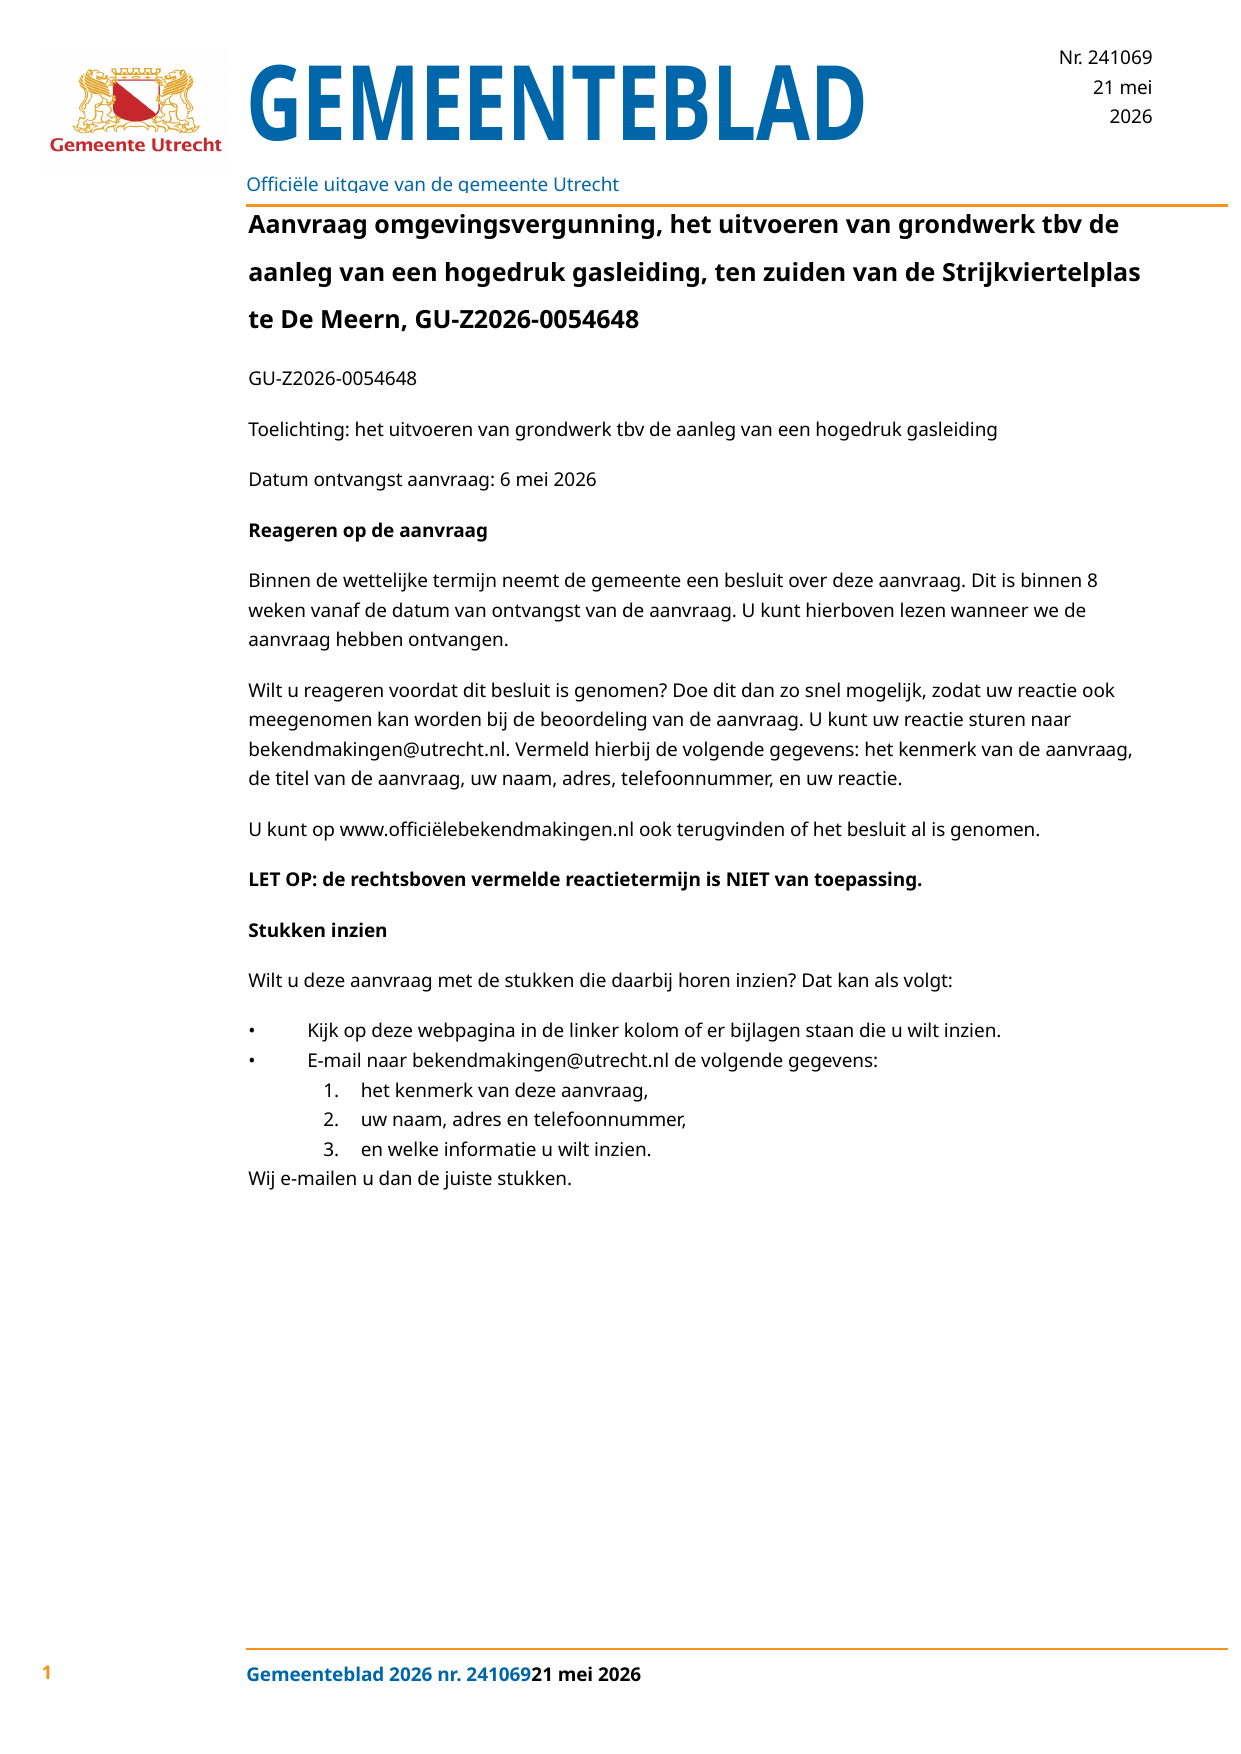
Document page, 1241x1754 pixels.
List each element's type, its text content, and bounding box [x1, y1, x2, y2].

list E-mail naar bekendmakingen@utrecht.nl de volgende gegevens: [248, 1047, 1152, 1073]
text LET OP: de rechtsboven vermelde reactietermijn is NIET van toepassing. [248, 866, 1152, 892]
text Datum ontvangst aanvraag: 6 mei 2026 [248, 466, 1152, 492]
text Binnen de wettelijke termijn neemt de gemeente een besluit over deze aanvraag. Dit is binnen 8 weken vanaf de datum van ontvangst van de aanvraag. U kunt hierboven lezen wanneer we de aanvraag hebben ontvangen. [248, 567, 1152, 652]
text Stukken inzien [248, 917, 1152, 942]
list het kenmerk van deze aanvraag, [323, 1077, 1152, 1102]
text Wilt u deze aanvraag met de stukken die daarbij horen inzien? Dat kan als volgt: [248, 967, 1152, 993]
text Reageren op de aanvraag [248, 517, 1152, 542]
list en welke informatie u wilt inzien. [323, 1136, 1152, 1162]
picture [41, 47, 231, 172]
text Wilt u reageren voordat dit besluit is genomen? Doe dit dan zo snel mogelijk, zodat uw reactie ook meegenomen kan worden bij de beoordeling van de aanvraag. U kunt uw reactie sturen naar bekendmakingen@utrecht.nl. Vermeld hierbij de volgende gegevens: het kenmerk van de aanvraag, de titel van de aanvraag, uw naam, adres, telefoonnummer, en uw reactie. [248, 677, 1152, 791]
text Toelichting: het uitvoeren van grondwerk tbv de aanleg van een hogedruk gasleiding [248, 416, 1152, 442]
text U kunt op www.officiëlebekendmakingen.nl ook terugvinden of het besluit al is genomen. [248, 816, 1152, 842]
list uw naam, adres en telefoonnummer, [323, 1106, 1152, 1132]
text GU-Z2026-0054648 [248, 366, 1152, 391]
text Wij e-mailen u dan de juiste stukken. [248, 1166, 1152, 1191]
list Kijk op deze webpagina in de linker kolom of er bijlagen staan die u wilt inzien. [248, 1018, 1152, 1043]
text Aanvraag omgevingsvergunning, het uitvoeren van grondwerk tbv de aanleg van een hogedruk gasleiding, ten zuiden van de Strijkviertelplas te De Meern, GU-Z2026-0054648 [248, 207, 1152, 336]
